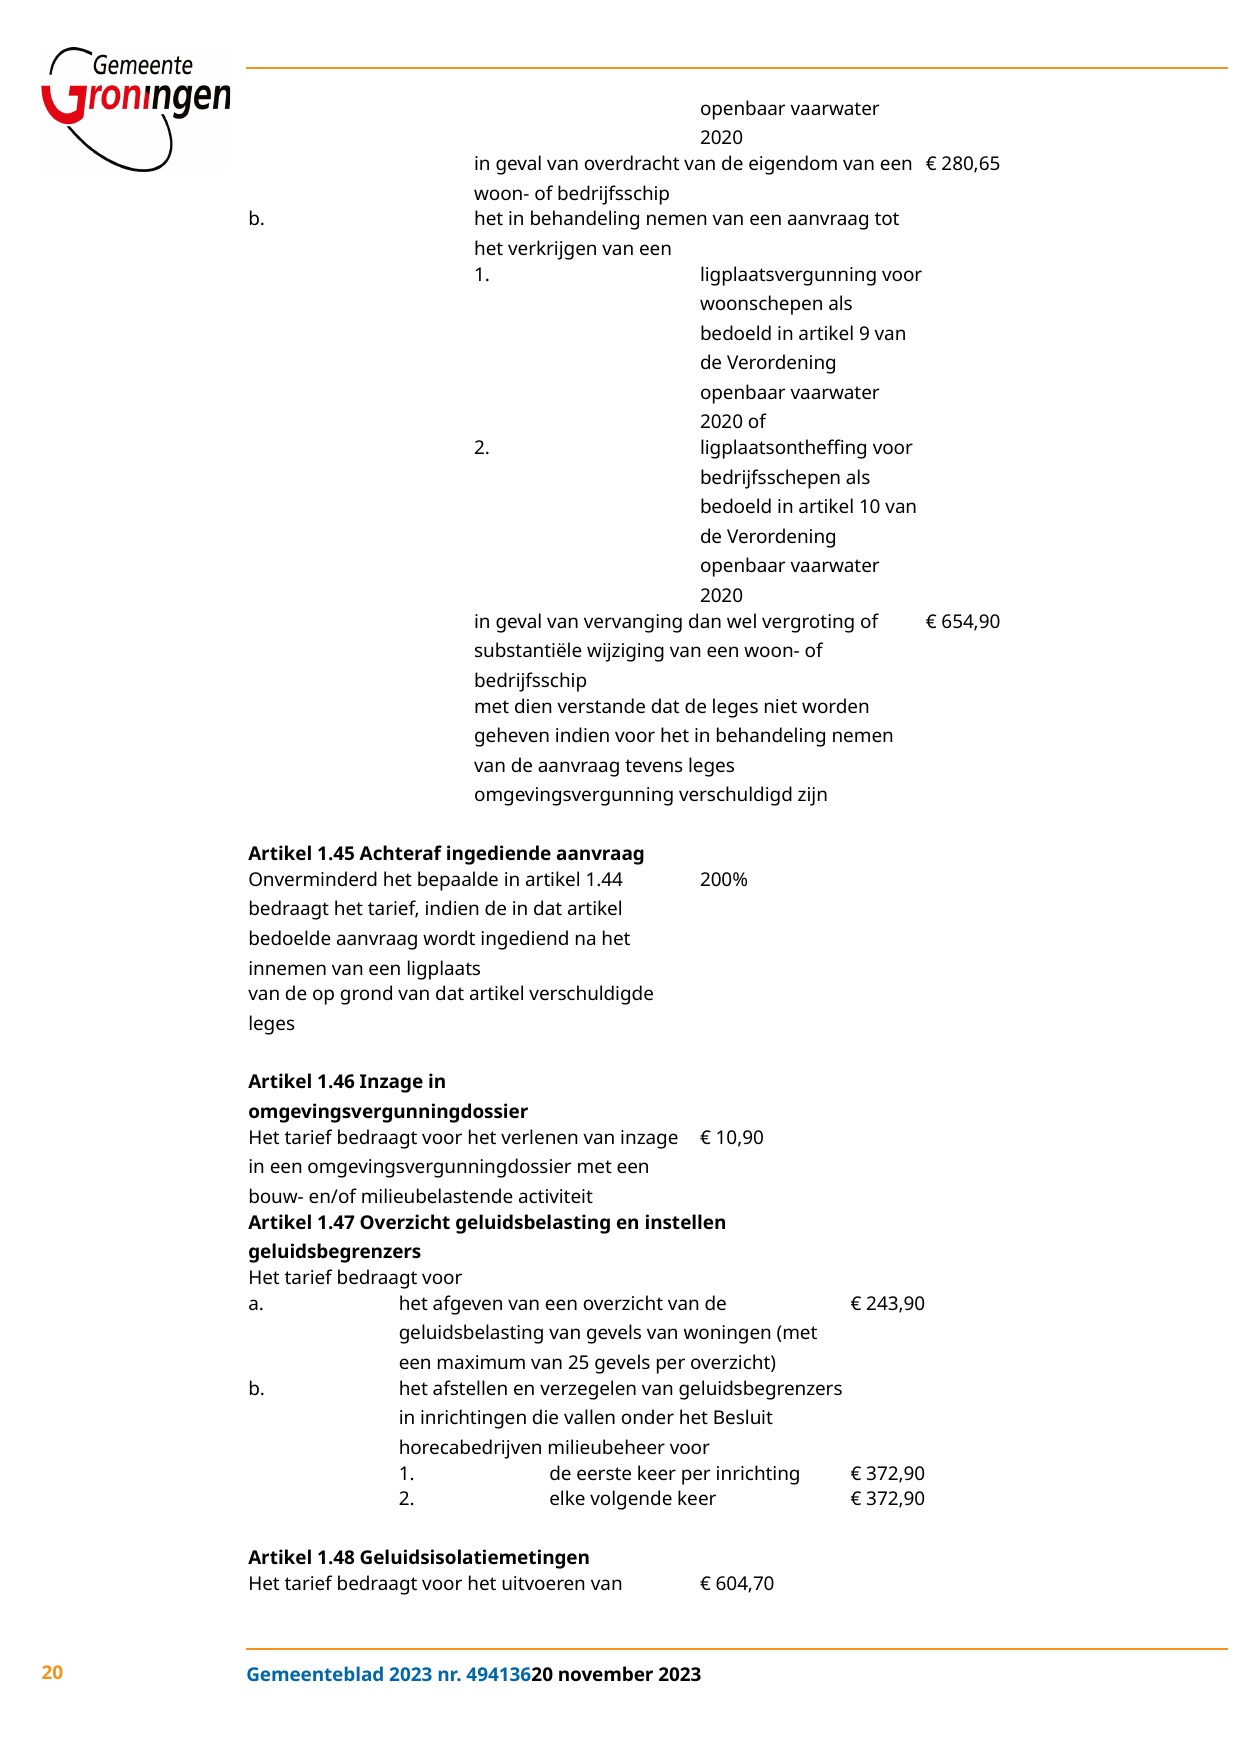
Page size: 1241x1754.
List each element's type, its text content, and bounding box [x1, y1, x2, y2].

table_cell 2. [399, 1486, 549, 1511]
table_cell € 372,90 [850, 1486, 1152, 1511]
picture [41, 47, 231, 172]
table_header [700, 1544, 1152, 1570]
table_cell [248, 261, 474, 434]
table_cell € 604,70 [700, 1570, 1152, 1596]
table_cell Het tarief bedraagt voor het uitvoeren van [248, 1570, 700, 1596]
table_cell [926, 261, 1152, 434]
table_header Artikel 1.46 Inzage in omgevingsvergunningdossier [248, 1069, 700, 1124]
table_cell a. [248, 1290, 398, 1375]
table_cell ligplaatsontheffing voor bedrijfsschepen als bedoeld in artikel 10 van de Verordening openbaar vaarwater 2020 [700, 434, 926, 608]
table_cell het afgeven van een overzicht van de geluidsbelasting van gevels van woningen (met een maximum van 25 gevels per overzicht) [399, 1290, 850, 1375]
table_cell [248, 693, 474, 807]
table_cell [850, 1375, 1152, 1460]
table_cell van de op grond van dat artikel verschuldigde leges [248, 981, 700, 1036]
table_cell het in behandeling nemen van een aanvraag tot het verkrijgen van een [474, 205, 926, 261]
table_cell € 372,90 [850, 1460, 1152, 1486]
table_cell de eerste keer per inrichting [549, 1460, 850, 1486]
table_header Artikel 1.48 Geluidsisolatiemetingen [248, 1544, 700, 1570]
table_cell [248, 608, 474, 693]
table_cell € 280,65 [926, 150, 1152, 205]
table_cell in geval van overdracht van de eigendom van een woon- of bedrijfsschip [474, 150, 926, 205]
table_cell ligplaatsvergunning voor woonschepen als bedoeld in artikel 9 van de Verordening openbaar vaarwater 2020 of [700, 261, 926, 434]
table_cell [248, 150, 474, 205]
table_cell [926, 205, 1152, 261]
table_cell 2. [474, 434, 700, 608]
table_cell [248, 1486, 398, 1511]
table_cell met dien verstande dat de leges niet worden geheven indien voor het in behandeling nemen van de aanvraag tevens leges omgevingsvergunning verschuldigd zijn [474, 693, 926, 807]
table_cell 1. [399, 1460, 549, 1486]
table_cell € 243,90 [850, 1290, 1152, 1375]
table_header [700, 840, 1152, 866]
table_header Artikel 1.45 Achteraf ingediende aanvraag [248, 840, 700, 866]
table_cell [850, 1209, 1152, 1264]
table_cell b. [248, 1375, 398, 1460]
table_cell Onverminderd het bepaalde in artikel 1.44 bedraagt het tarief, indien de in dat artikel bedoelde aanvraag wordt ingediend na het innemen van een ligplaats [248, 866, 700, 981]
table_cell [248, 95, 474, 150]
table_cell [926, 693, 1152, 807]
table_cell elke volgende keer [549, 1486, 850, 1511]
table_cell € 10,90 [700, 1124, 1152, 1209]
table_cell [850, 1264, 1152, 1290]
table_cell 200% [700, 866, 1152, 981]
table_cell het afstellen en verzegelen van geluidsbegrenzers in inrichtingen die vallen onder het Besluit horecabedrijven milieubeheer voor [399, 1375, 850, 1460]
table_cell [700, 981, 1152, 1036]
table_cell 1. [474, 261, 700, 434]
table_cell Artikel 1.47 Overzicht geluidsbelasting en instellen geluidsbegrenzers [248, 1209, 850, 1264]
table_header [700, 1069, 1152, 1124]
table_cell [926, 434, 1152, 608]
table_cell [248, 1460, 398, 1486]
table_cell b. [248, 205, 474, 261]
table_cell [248, 434, 474, 608]
table_cell Het tarief bedraagt voor het verlenen van inzage in een omgevingsvergunningdossier met een bouw- en/of milieubelastende activiteit [248, 1124, 700, 1209]
table_cell openbaar vaarwater 2020 [700, 95, 926, 150]
table_cell [926, 95, 1152, 150]
table_cell € 654,90 [926, 608, 1152, 693]
table_cell Het tarief bedraagt voor [248, 1264, 850, 1290]
table_cell [474, 95, 700, 150]
table_cell in geval van vervanging dan wel vergroting of substantiële wijziging van een woon- of bedrijfsschip [474, 608, 926, 693]
